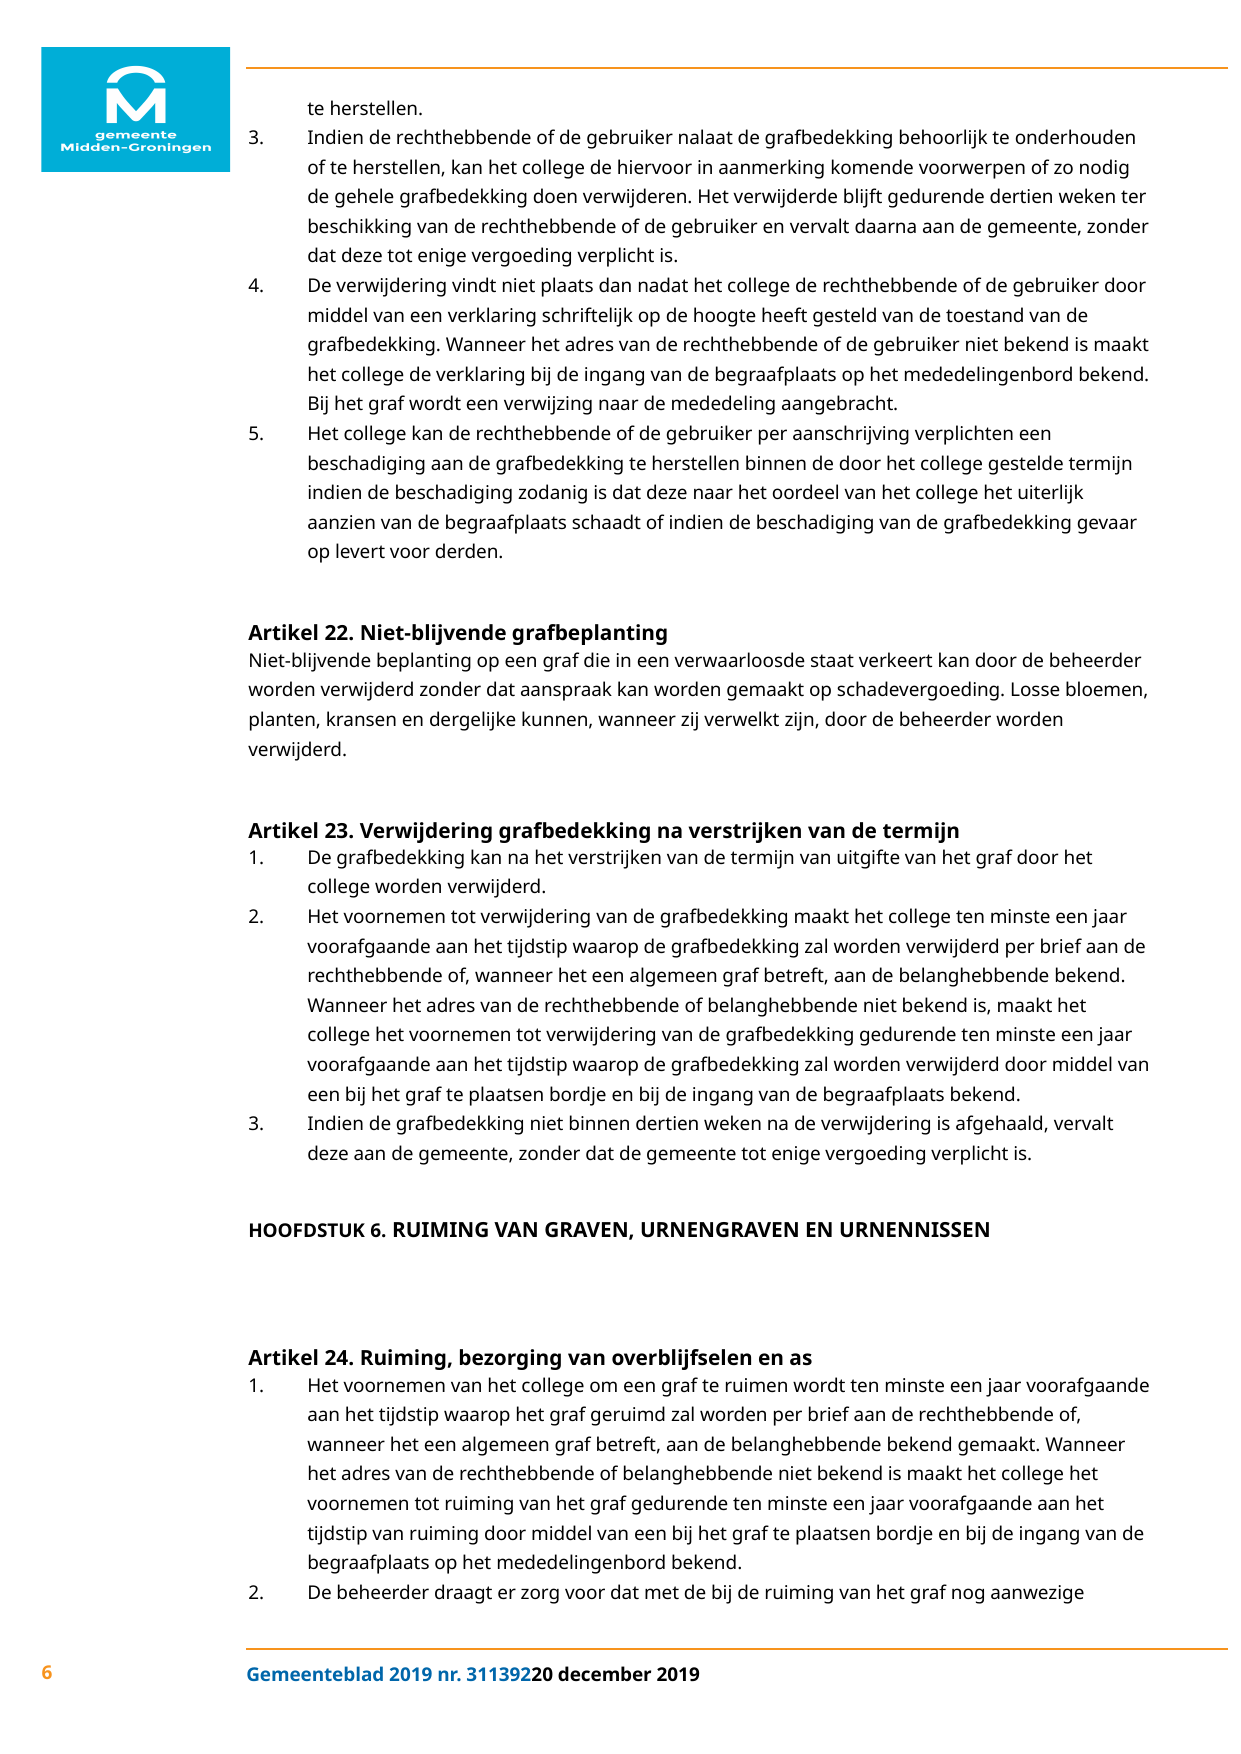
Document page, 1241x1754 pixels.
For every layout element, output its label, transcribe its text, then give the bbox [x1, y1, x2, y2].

list De beheerder draagt er zorg voor dat met de bij de ruiming van het graf nog aanwezige [248, 1579, 1152, 1604]
list Indien de grafbedekking niet binnen dertien weken na de verwijdering is afgehaald, vervalt deze aan de gemeente, zonder dat de gemeente tot enige vergoeding verplicht is. [248, 1110, 1152, 1166]
list Indien de rechthebbende of de gebruiker nalaat de grafbedekking behoorlijk te onderhouden of te herstellen, kan het college de hiervoor in aanmerking komende voorwerpen of zo nodig de gehele grafbedekking doen verwijderen. Het verwijderde blijft gedurende dertien weken ter beschikking van de rechthebbende of de gebruiker en vervalt daarna aan de gemeente, zonder dat deze tot enige vergoeding verplicht is. [248, 124, 1152, 268]
list De verwijdering vindt niet plaats dan nadat het college de rechthebbende of de gebruiker door middel van een verklaring schriftelijk op de hoogte heeft gesteld van de toestand van de grafbedekking. Wanneer het adres van de rechthebbende of de gebruiker niet bekend is maakt het college de verklaring bij de ingang van de begraafplaats op het mededelingenbord bekend. Bij het graf wordt een verwijzing naar de mededeling aangebracht. [248, 272, 1152, 416]
text HOOFDSTUK 6. RUIMING VAN GRAVEN, URNENGRAVEN EN URNENNISSEN [248, 1215, 1152, 1244]
list De grafbedekking kan na het verstrijken van de termijn van uitgifte van het graf door het college worden verwijderd. [248, 844, 1152, 899]
text Artikel 24. Ruiming, bezorging van overblijfselen en as [248, 1343, 1152, 1372]
picture [107, 89, 165, 122]
list Het college kan de rechthebbende of de gebruiker per aanschrijving verplichten een beschadiging aan de grafbedekking te herstellen binnen de door het college gestelde termijn indien de beschadiging zodanig is dat deze naar het oordeel van het college het uiterlijk aanzien van de begraafplaats schaadt of indien de beschadiging van de grafbedekking gevaar op levert voor derden. [248, 420, 1152, 564]
picture [184, 146, 190, 153]
list Het voornemen tot verwijdering van de grafbedekking maakt het college ten minste een jaar voorafgaande aan het tijdstip waarop de grafbedekking zal worden verwijderd per brief aan de rechthebbende of, wanneer het een algemeen graf betreft, aan de belanghebbende bekend. Wanneer het adres van de rechthebbende of belanghebbende niet bekend is, maakt het college het voornemen tot verwijdering van de grafbedekking gedurende ten minste een jaar voorafgaande aan het tijdstip waarop de grafbedekking zal worden verwijderd door middel van een bij het graf te plaatsen bordje en bij de ingang van de begraafplaats bekend. [248, 903, 1152, 1107]
list Het voornemen van het college om een graf te ruimen wordt ten minste een jaar voorafgaande aan het tijdstip waarop het graf geruimd zal worden per brief aan de rechthebbende of, wanneer het een algemeen graf betreft, aan de belanghebbende bekend gemaakt. Wanneer het adres van de rechthebbende of belanghebbende niet bekend is maakt het college het voornemen tot ruiming van het graf gedurende ten minste een jaar voorafgaande aan het tijdstip van ruiming door middel van een bij het graf te plaatsen bordje en bij de ingang van de begraafplaats op het mededelingenbord bekend. [248, 1372, 1152, 1575]
text Niet-blijvende beplanting op een graf die in een verwaarloosde staat verkeert kan door de beheerder worden verwijderd zonder dat aanspraak kan worden gemaakt op schadevergoeding. Losse bloemen, planten, kransen en dergelijke kunnen, wanneer zij verwelkt zijn, door de beheerder worden verwijderd. [248, 647, 1152, 761]
text Artikel 22. Niet-blijvende grafbeplanting [248, 618, 1152, 647]
text Artikel 23. Verwijdering grafbedekking na verstrijken van de termijn [248, 816, 1152, 844]
list te herstellen. [248, 95, 1152, 121]
picture [108, 66, 164, 82]
